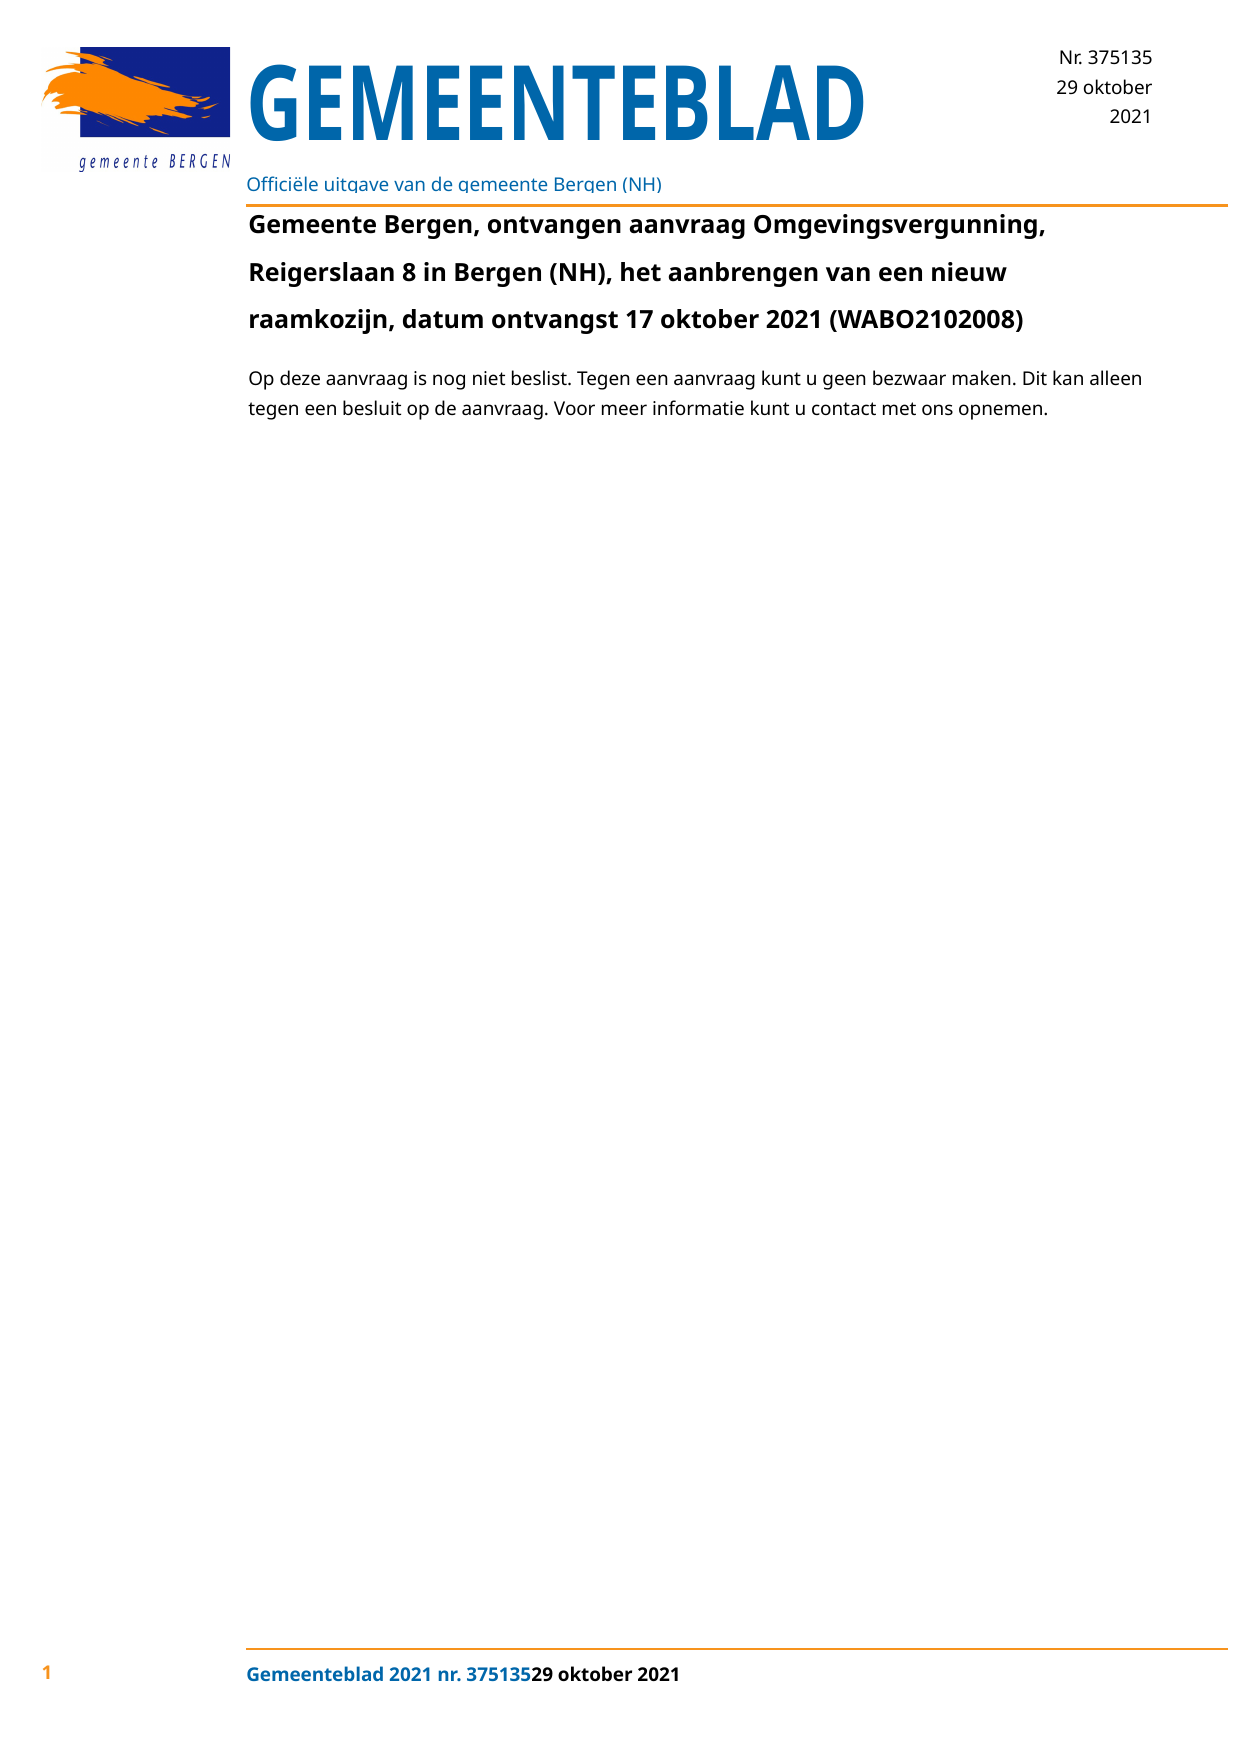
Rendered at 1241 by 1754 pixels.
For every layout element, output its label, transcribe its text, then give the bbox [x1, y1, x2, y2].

text Op deze aanvraag is nog niet beslist. Tegen een aanvraag kunt u geen bezwaar maken. Dit kan alleen tegen een besluit op de aanvraag. Voor meer informatie kunt u contact met ons opnemen. [248, 366, 1152, 421]
text Gemeente Bergen, ontvangen aanvraag Omgevingsvergunning, Reigerslaan 8 in Bergen (NH), het aanbrengen van een nieuw raamkozijn, datum ontvangst 17 oktober 2021 (WABO2102008) [248, 207, 1152, 336]
picture [41, 47, 231, 172]
